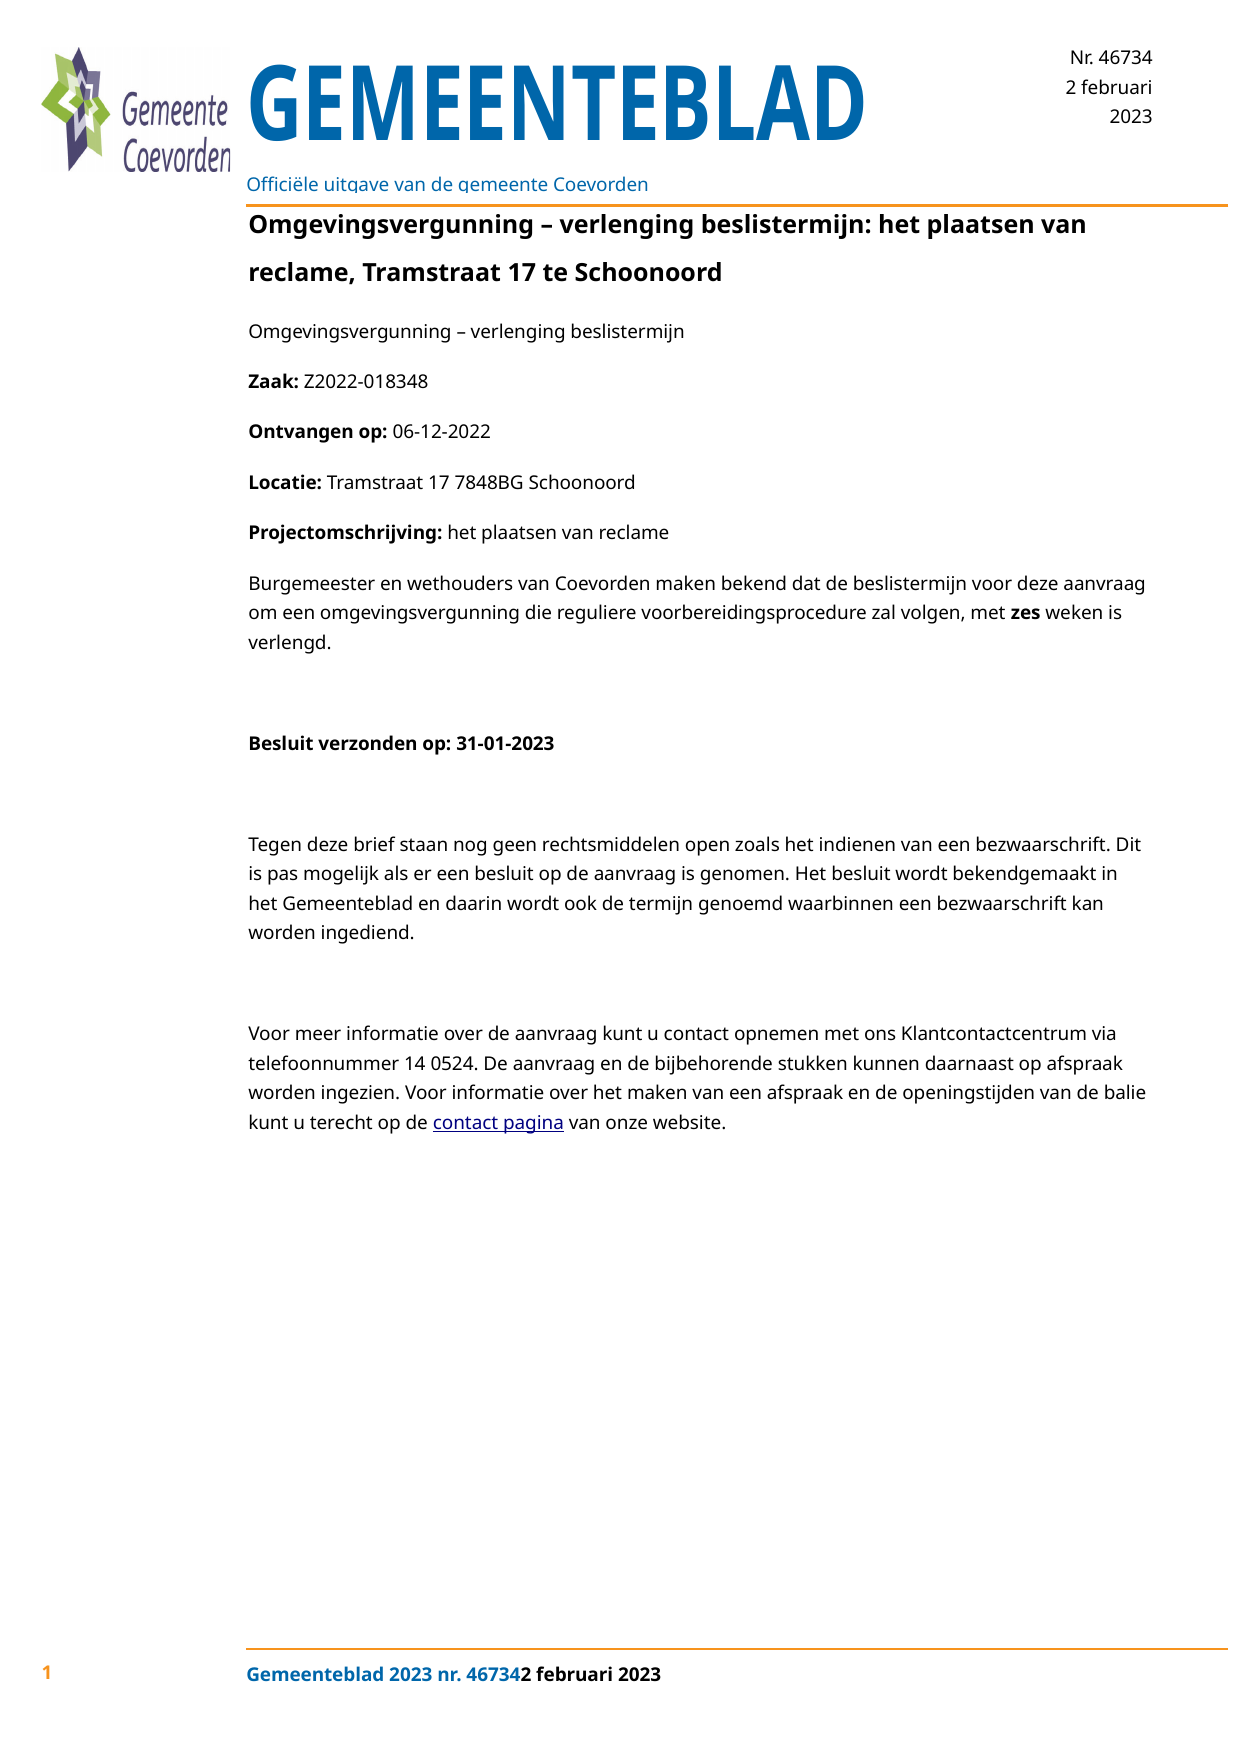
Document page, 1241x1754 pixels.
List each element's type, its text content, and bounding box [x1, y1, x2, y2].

text Omgevingsvergunning – verlenging beslistermijn: het plaatsen van reclame, Tramstraat 17 te Schoonoord [248, 207, 1152, 288]
text Locatie: Tramstraat 17 7848BG Schoonoord [248, 469, 1152, 495]
text Voor meer informatie over de aanvraag kunt u contact opnemen met ons Klantcontactcentrum via telefoonnummer 14 0524. De aanvraag en de bijbehorende stukken kunnen daarnaast op afspraak worden ingezien. Voor informatie over het maken van een afspraak en de openingstijden van de balie kunt u terecht op de contact pagina van onze website. [248, 1020, 1152, 1135]
text Tegen deze brief staan nog geen rechtsmiddelen open zoals het indienen van een bezwaarschrift. Dit is pas mogelijk als er een besluit op de aanvraag is genomen. Het besluit wordt bekendgemaakt in het Gemeenteblad en daarin wordt ook de termijn genoemd waarbinnen een bezwaarschrift kan worden ingediend. [248, 831, 1152, 945]
text Projectomschrijving: het plaatsen van reclame [248, 519, 1152, 545]
text Burgemeester en wethouders van Coevorden maken bekend dat de beslistermijn voor deze aanvraag om een omgevingsvergunning die reguliere voorbereidingsprocedure zal volgen, met zes weken is verlengd. [248, 570, 1152, 655]
text Besluit verzonden op: 31-01-2023 [248, 730, 1152, 756]
text Omgevingsvergunning – verlenging beslistermijn [248, 318, 1152, 344]
text Zaak: Z2022-018348 [248, 368, 1152, 394]
text Ontvangen op: 06-12-2022 [248, 419, 1152, 444]
picture [41, 47, 231, 172]
